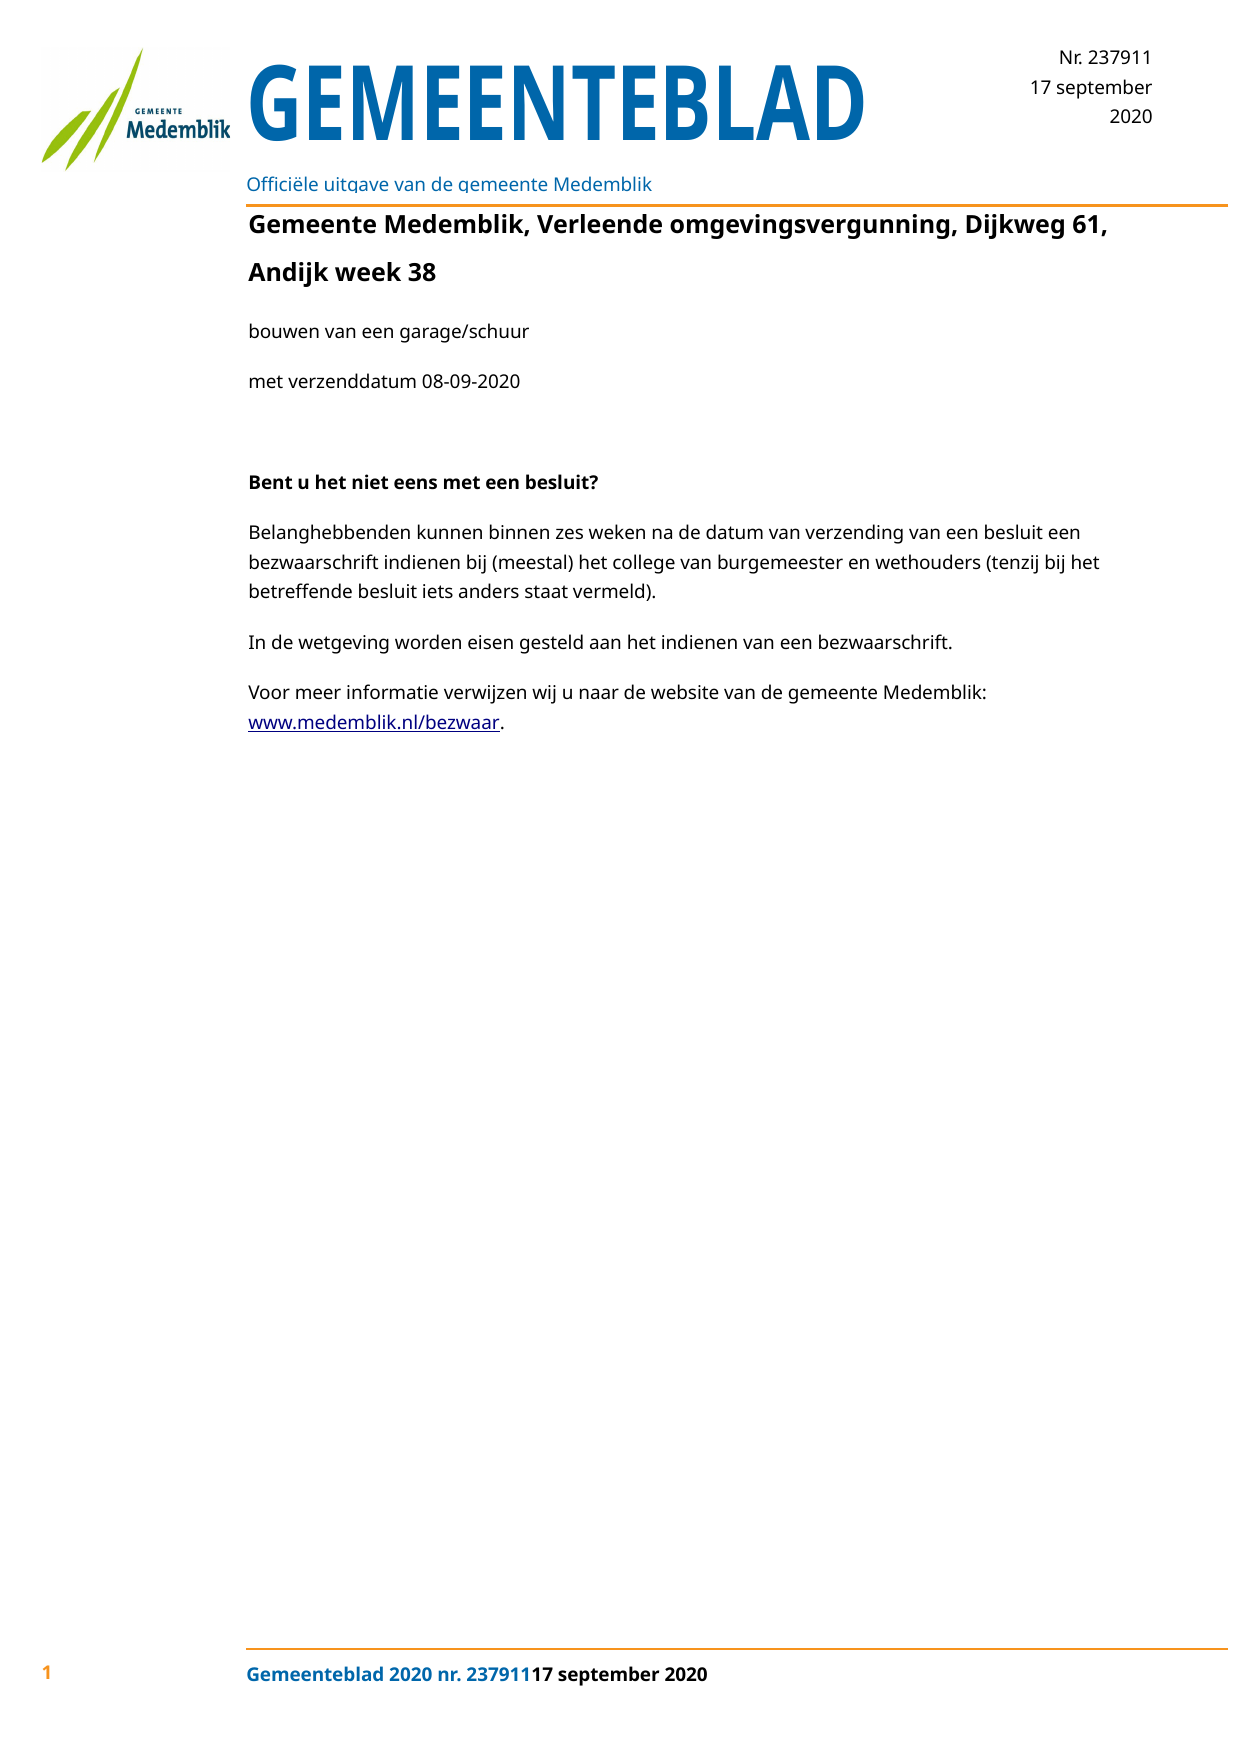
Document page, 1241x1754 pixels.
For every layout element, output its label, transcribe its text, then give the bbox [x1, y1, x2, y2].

text Belanghebbenden kunnen binnen zes weken na de datum van verzending van een besluit een bezwaarschrift indienen bij (meestal) het college van burgemeester en wethouders (tenzij bij het betreffende besluit iets anders staat vermeld). [248, 519, 1152, 604]
text bouwen van een garage/schuur [248, 318, 1152, 344]
picture [41, 47, 231, 172]
text Bent u het niet eens met een besluit? [248, 469, 1152, 495]
text Voor meer informatie verwijzen wij u naar de website van de gemeente Medemblik: www.medemblik.nl/bezwaar. [248, 679, 1152, 735]
text Gemeente Medemblik, Verleende omgevingsvergunning, Dijkweg 61, Andijk week 38 [248, 207, 1152, 288]
text met verzenddatum 08-09-2020 [248, 368, 1152, 394]
text In de wetgeving worden eisen gesteld aan het indienen van een bezwaarschrift. [248, 629, 1152, 655]
